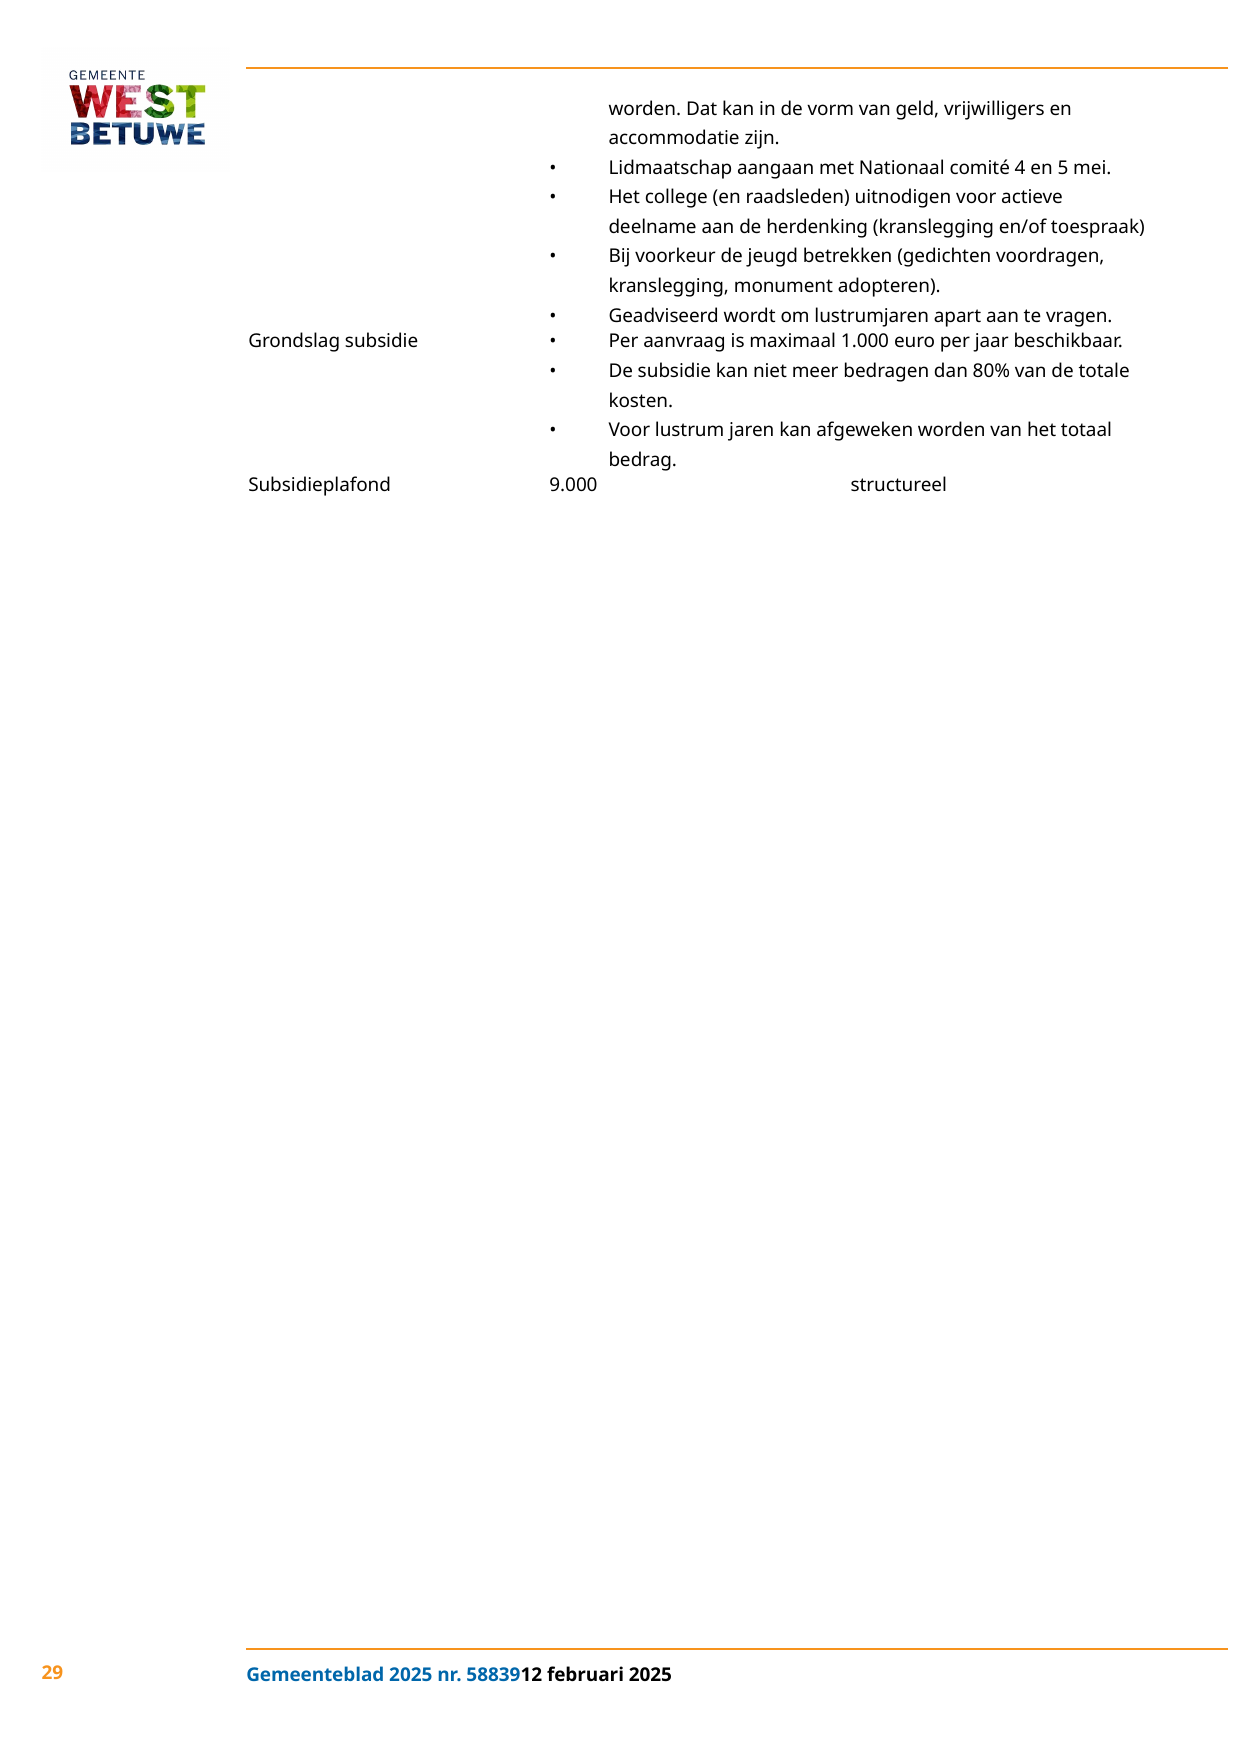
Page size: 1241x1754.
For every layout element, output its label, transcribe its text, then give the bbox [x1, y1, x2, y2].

table_cell Grondslag subsidie [248, 328, 549, 472]
picture [41, 47, 231, 172]
table_cell worden. Dat kan in de vorm van geld, vrijwilligers en accommodatie zijn. Lidmaatschap aangaan met Nationaal comité 4 en 5 mei. Het college (en raadsleden) uitnodigen voor actieve deelname aan de herdenking (kranslegging en/of toespraak) Bij voorkeur de jeugd betrekken (gedichten voordragen, kranslegging, monument adopteren). Geadviseerd wordt om lustrumjaren apart aan te vragen. [549, 95, 1152, 328]
table_cell structureel [850, 472, 1152, 497]
table_cell Subsidieplafond [248, 472, 549, 497]
table_cell Per aanvraag is maximaal 1.000 euro per jaar beschikbaar. De subsidie kan niet meer bedragen dan 80% van de totale kosten. Voor lustrum jaren kan afgeweken worden van het totaal bedrag. [549, 328, 1152, 472]
table_cell 9.000 [549, 472, 850, 497]
table_cell [248, 95, 549, 328]
